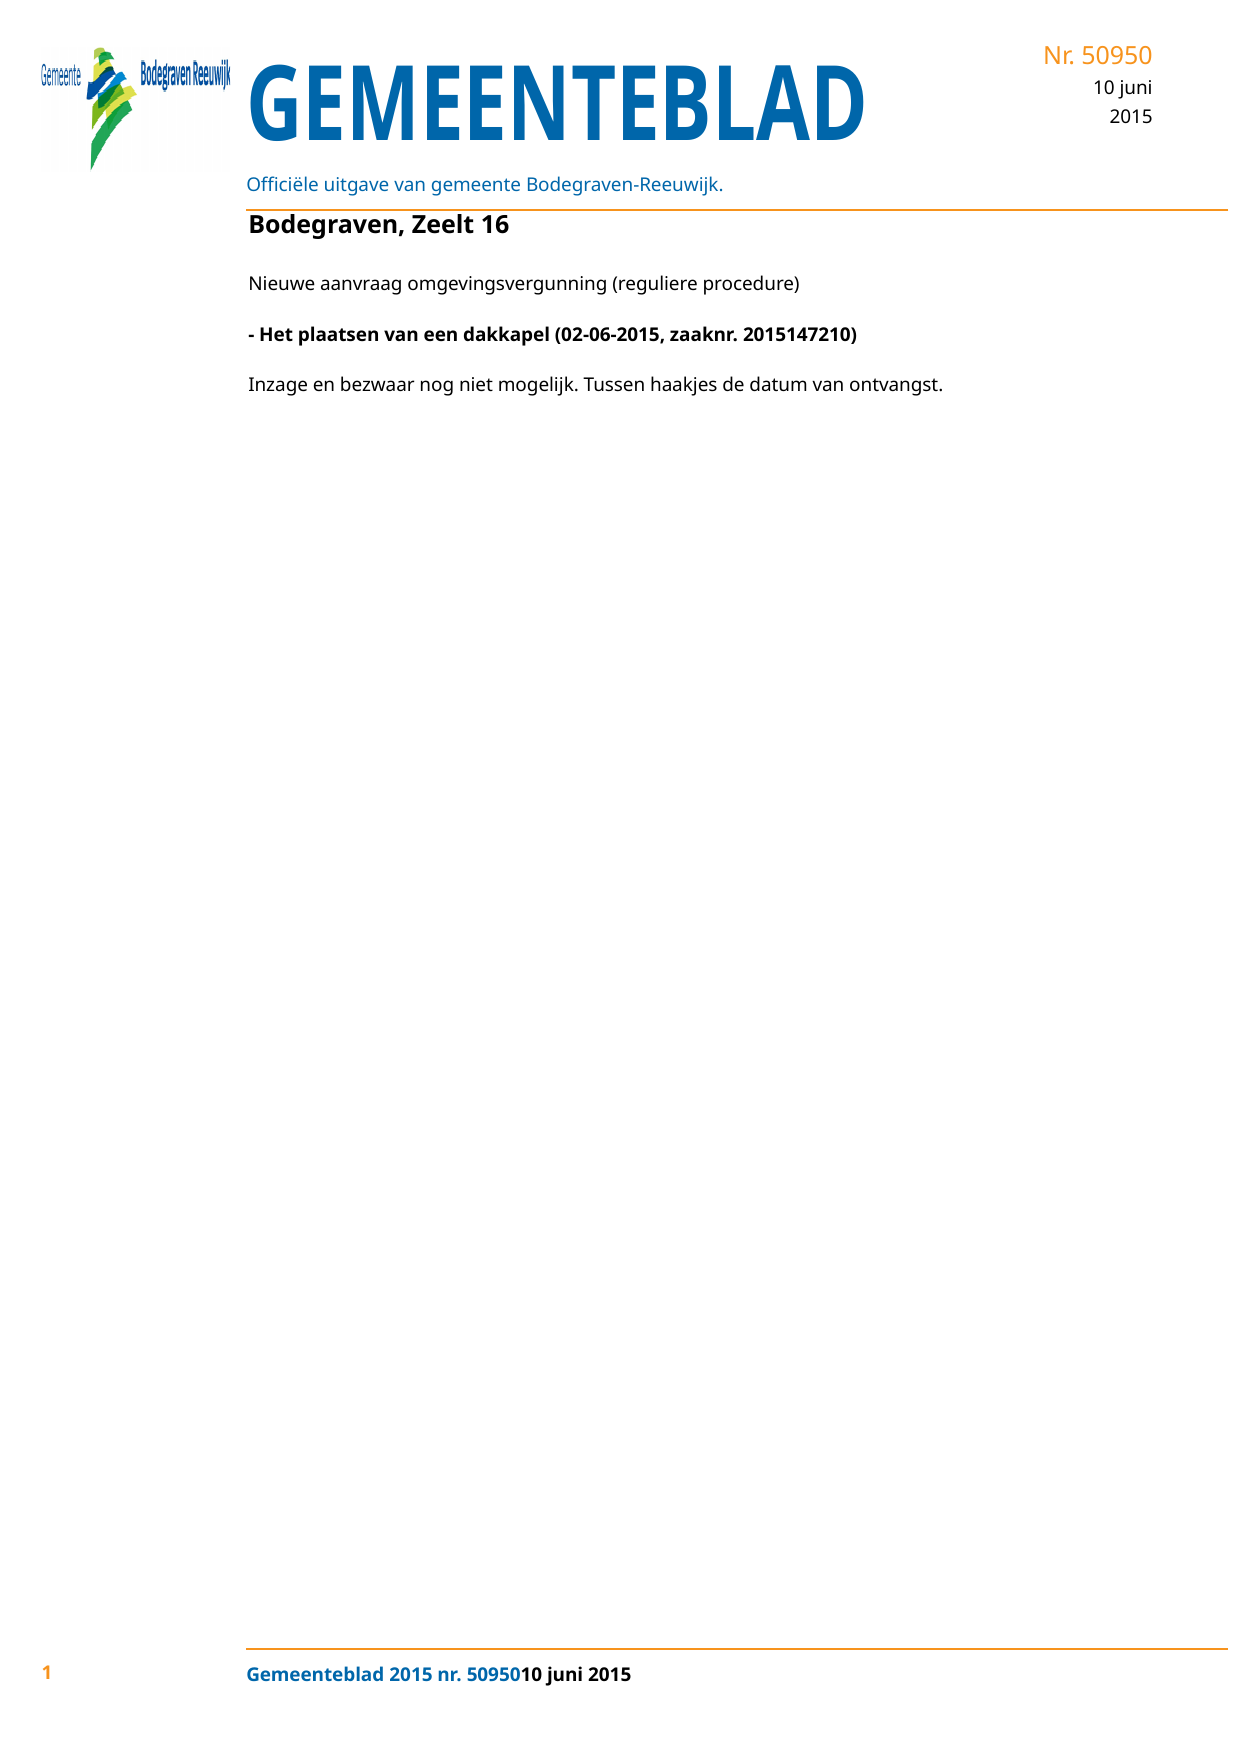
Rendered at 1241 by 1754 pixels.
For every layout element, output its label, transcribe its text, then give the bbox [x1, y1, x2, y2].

picture [41, 47, 231, 172]
text Inzage en bezwaar nog niet mogelijk. Tussen haakjes de datum van ontvangst. [248, 371, 1152, 397]
text Nieuwe aanvraag omgevingsvergunning (reguliere procedure) [248, 270, 1152, 296]
text - Het plaatsen van een dakkapel (02‑06‑2015, zaaknr. 2015147210) [248, 321, 1152, 346]
text Bodegraven, Zeelt 16 [248, 211, 1152, 241]
